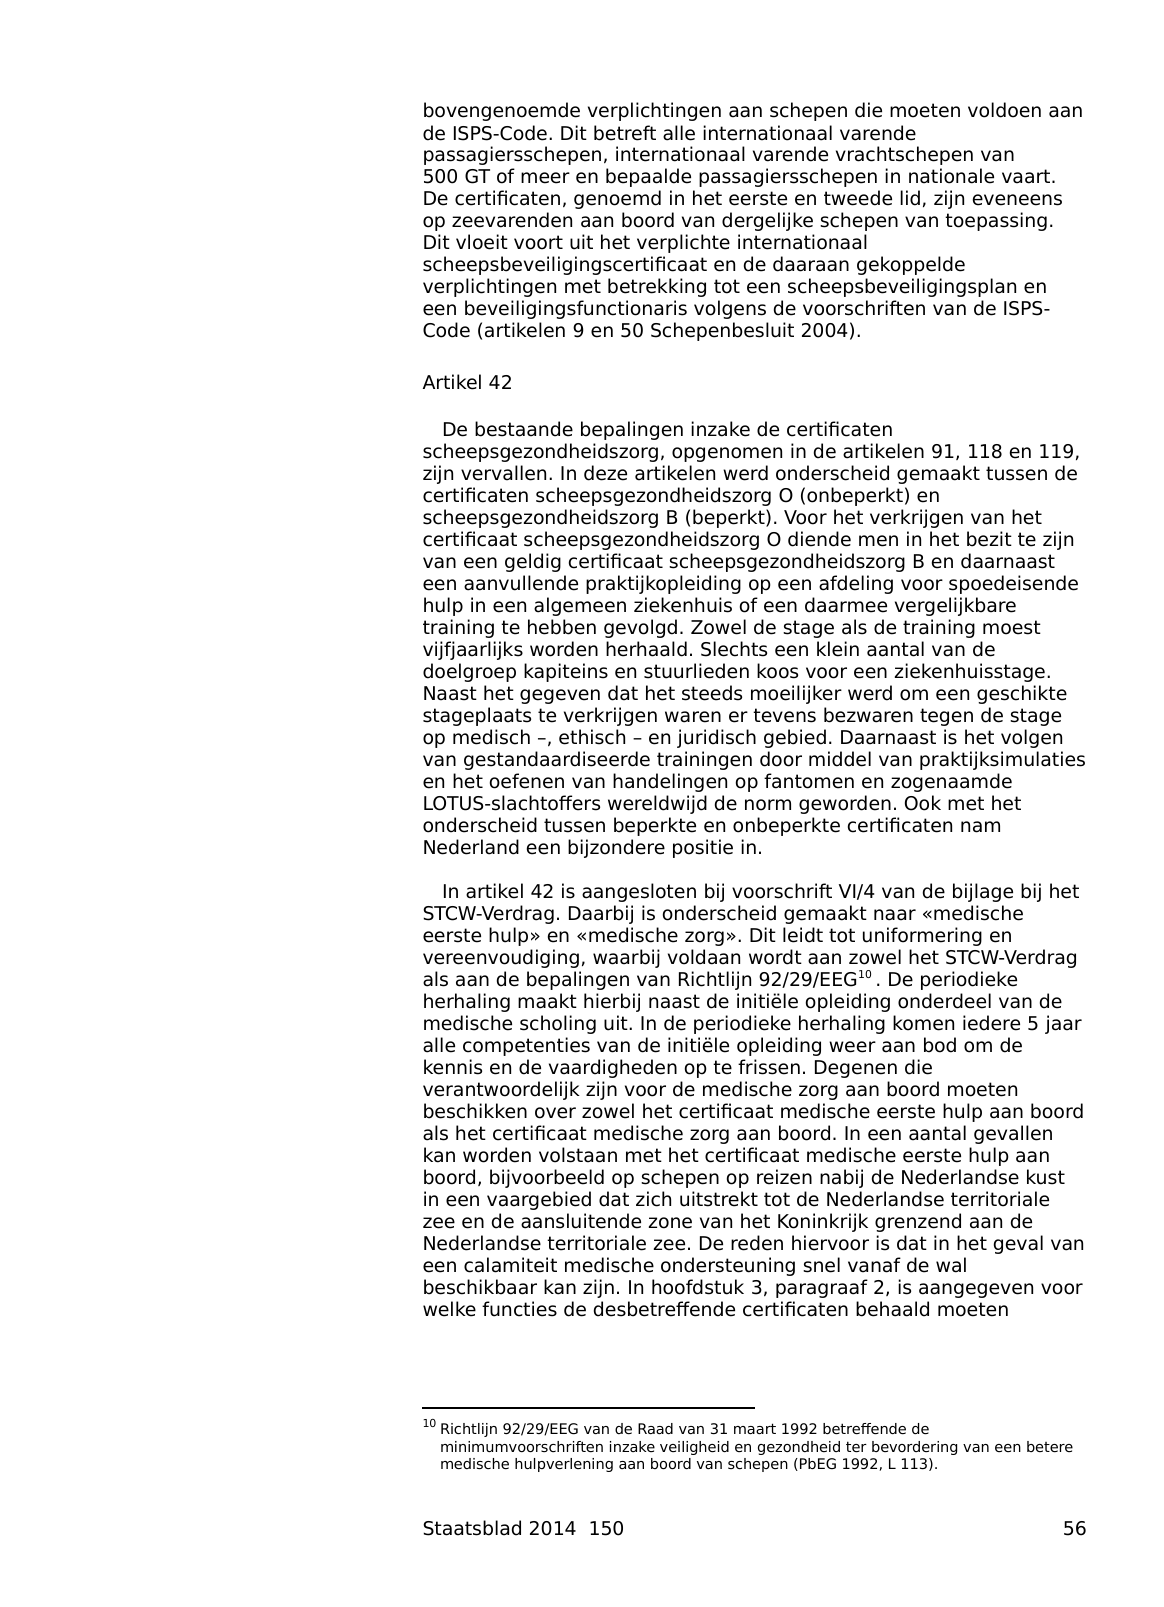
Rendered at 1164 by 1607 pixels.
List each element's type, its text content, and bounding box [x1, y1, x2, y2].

text De bestaande bepalingen inzake de certificaten scheepsgezondheidszorg, opgenomen in de artikelen 91, 118 en 119, zijn vervallen. In deze artikelen werd onderscheid gemaakt tussen de certificaten scheepsgezondheidszorg O (onbeperkt) en scheepsgezondheidszorg B (beperkt). Voor het verkrijgen van het certificaat scheepsgezondheidszorg O diende men in het bezit te zijn van een geldig certificaat scheepsgezondheidszorg B en daarnaast een aanvullende praktijkopleiding op een afdeling voor spoedeisende hulp in een algemeen ziekenhuis of een daarmee vergelijkbare training te hebben gevolgd. Zowel de stage als de training moest vijfjaarlijks worden herhaald. Slechts een klein aantal van de doelgroep kapiteins en stuurlieden koos voor een ziekenhuisstage. Naast het gegeven dat het steeds moeilijker werd om een geschikte stageplaats te verkrijgen waren er tevens bezwaren tegen de stage op medisch –, ethisch – en juridisch gebied. Daarnaast is het volgen van gestandaardiseerde trainingen door middel van praktijksimulaties en het oefenen van handelingen op fantomen en zogenaamde LOTUS-slachtoffers wereldwijd de norm geworden. Ook met het onderscheid tussen beperkte en onbeperkte certificaten nam Nederland een bijzondere positie in. [422, 419, 1087, 859]
text bovengenoemde verplichtingen aan schepen die moeten voldoen aan de ISPS-Code. Dit betreft alle internationaal varende passagiersschepen, internationaal varende vrachtschepen van 500 GT of meer en bepaalde passagiersschepen in nationale vaart. De certificaten, genoemd in het eerste en tweede lid, zijn eveneens op zeevarenden aan boord van dergelijke schepen van toepassing. Dit vloeit voort uit het verplichte internationaal scheepsbeveiligingscertificaat en de daaraan gekoppelde verplichtingen met betrekking tot een scheepsbeveiligingsplan en een beveiligingsfunctionaris volgens de voorschriften van de ISPS-Code (artikelen 9 en 50 Schepenbesluit 2004). [422, 100, 1087, 342]
text Richtlijn 92/29/EEG van de Raad van 31 maart 1992 betreffende de minimumvoorschriften inzake veiligheid en gezondheid ter bevordering van een betere medische hulpverlening aan boord van schepen (PbEG 1992, L 113). [422, 1417, 1087, 1473]
text In artikel 42 is aangesloten bij voorschrift VI/4 van de bijlage bij het STCW-Verdrag. Daarbij is onderscheid gemaakt naar «medische eerste hulp» en «medische zorg». Dit leidt tot uniformering en vereenvoudiging, waarbij voldaan wordt aan zowel het STCW-Verdrag als aan de bepalingen van Richtlijn 92/29/EEG. De periodieke herhaling maakt hierbij naast de initiële opleiding onderdeel van de medische scholing uit. In de periodieke herhaling komen iedere 5 jaar alle competenties van de initiële opleiding weer aan bod om de kennis en de vaardigheden op te frissen. Degenen die verantwoordelijk zijn voor de medische zorg aan boord moeten beschikken over zowel het certificaat medische eerste hulp aan boord als het certificaat medische zorg aan boord. In een aantal gevallen kan worden volstaan met het certificaat medische eerste hulp aan boord, bijvoorbeeld op schepen op reizen nabij de Nederlandse kust in een vaargebied dat zich uitstrekt tot de Nederlandse territoriale zee en de aansluitende zone van het Koninkrijk grenzend aan de Nederlandse territoriale zee. De reden hiervoor is dat in het geval van een calamiteit medische ondersteuning snel vanaf de wal beschikbaar kan zijn. In hoofdstuk 3, paragraaf 2, is aangegeven voor welke functies de desbetreffende certificaten behaald moeten [422, 881, 1087, 1321]
subtitle Artikel 42 [422, 372, 1087, 394]
